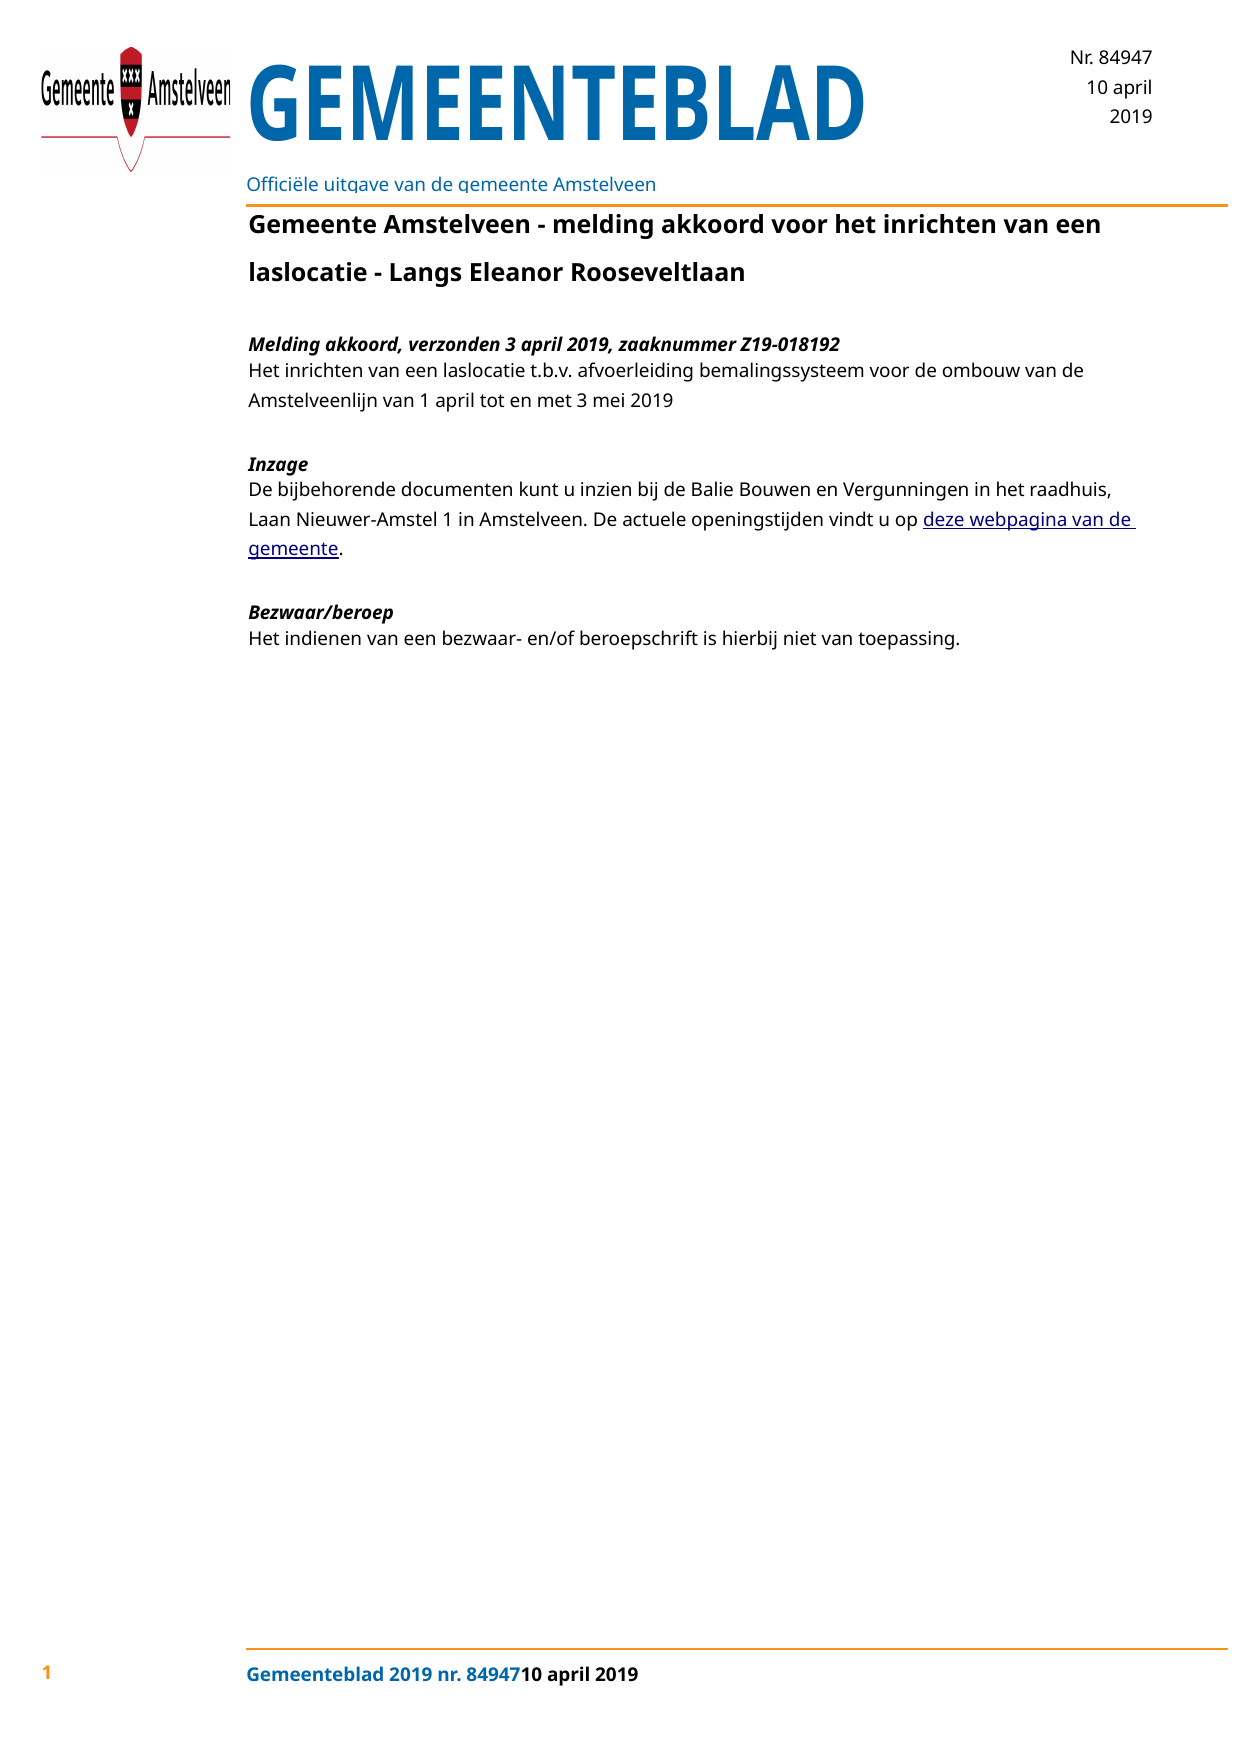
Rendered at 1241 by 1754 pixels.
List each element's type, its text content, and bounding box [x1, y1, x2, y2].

text Gemeente Amstelveen - melding akkoord voor het inrichten van een laslocatie - Langs Eleanor Rooseveltlaan [248, 207, 1152, 288]
text Het inrichten van een laslocatie t.b.v. afvoerleiding bemalingssysteem voor de ombouw van de Amstelveenlijn van 1 april tot en met 3 mei 2019 [248, 357, 1152, 412]
text De bijbehorende documenten kunt u inzien bij de Balie Bouwen en Vergunningen in het raadhuis, Laan Nieuwer-Amstel 1 in Amstelveen. De actuele openingstijden vindt u op deze webpagina van de gemeente. [248, 476, 1152, 561]
text Het indienen van een bezwaar- en/of beroepschrift is hierbij niet van toepassing. [248, 625, 1152, 651]
text Bezwaar/beroep [248, 599, 1152, 625]
picture [41, 47, 231, 172]
text Inzage [248, 451, 1152, 476]
text Melding akkoord, verzonden 3 april 2019, zaaknummer Z19-018192 [248, 331, 1152, 357]
